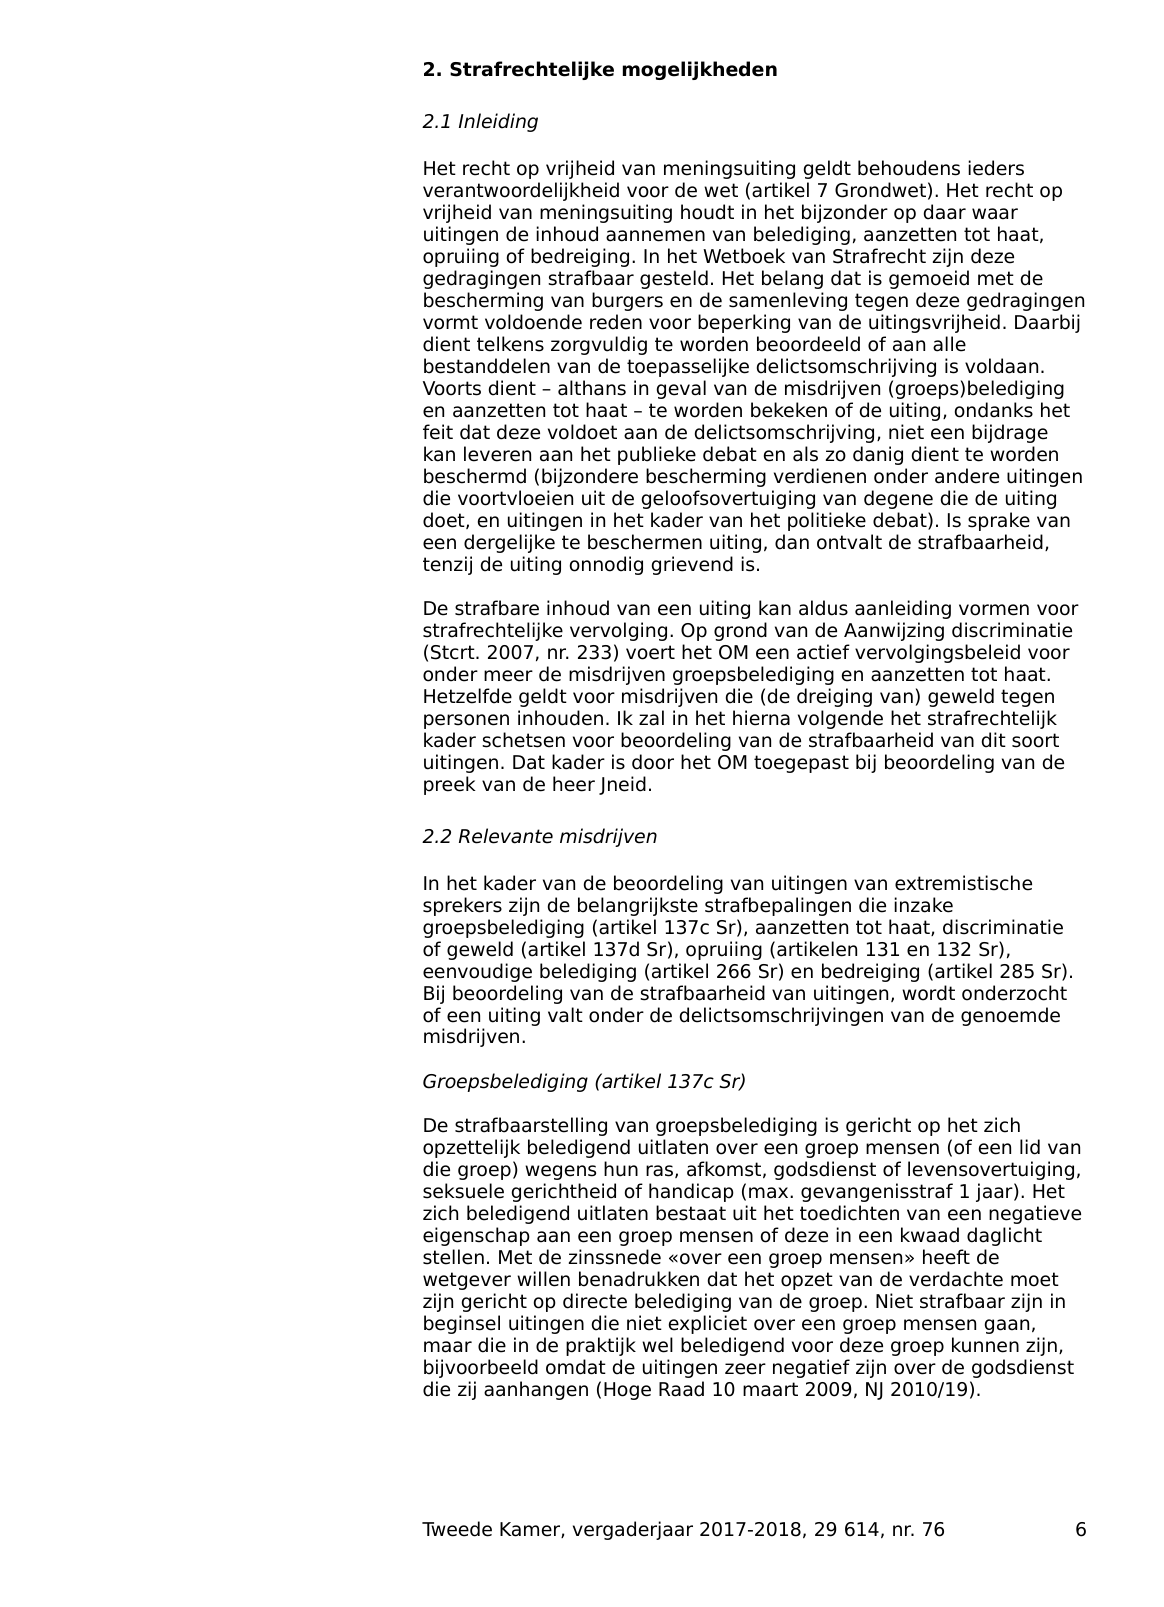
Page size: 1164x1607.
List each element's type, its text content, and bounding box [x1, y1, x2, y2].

text In het kader van de beoordeling van uitingen van extremistische sprekers zijn de belangrijkste strafbepalingen die inzake groepsbelediging (artikel 137c Sr), aanzetten tot haat, discriminatie of geweld (artikel 137d Sr), opruiing (artikelen 131 en 132 Sr), eenvoudige belediging (artikel 266 Sr) en bedreiging (artikel 285 Sr). Bij beoordeling van de strafbaarheid van uitingen, wordt onderzocht of een uiting valt onder de delictsomschrijvingen van de genoemde misdrijven. [422, 873, 1087, 1048]
subtitle 2.2 Relevante misdrijven [422, 826, 1087, 848]
subtitle Groepsbelediging (artikel 137c Sr) [422, 1071, 1087, 1093]
subtitle 2. Strafrechtelijke mogelijkheden [422, 59, 1087, 81]
text Het recht op vrijheid van meningsuiting geldt behoudens ieders verantwoordelijkheid voor de wet (artikel 7 Grondwet). Het recht op vrijheid van meningsuiting houdt in het bijzonder op daar waar uitingen de inhoud aannemen van belediging, aanzetten tot haat, opruiing of bedreiging. In het Wetboek van Strafrecht zijn deze gedragingen strafbaar gesteld. Het belang dat is gemoeid met de bescherming van burgers en de samenleving tegen deze gedragingen vormt voldoende reden voor beperking van de uitingsvrijheid. Daarbij dient telkens zorgvuldig te worden beoordeeld of aan alle bestanddelen van de toepasselijke delictsomschrijving is voldaan. Voorts dient – althans in geval van de misdrijven (groeps)belediging en aanzetten tot haat – te worden bekeken of de uiting, ondanks het feit dat deze voldoet aan de delictsomschrijving, niet een bijdrage kan leveren aan het publieke debat en als zo danig dient te worden beschermd (bijzondere bescherming verdienen onder andere uitingen die voortvloeien uit de geloofsovertuiging van degene die de uiting doet, en uitingen in het kader van het politieke debat). Is sprake van een dergelijke te beschermen uiting, dan ontvalt de strafbaarheid, tenzij de uiting onnodig grievend is. [422, 158, 1087, 576]
text De strafbare inhoud van een uiting kan aldus aanleiding vormen voor strafrechtelijke vervolging. Op grond van de Aanwijzing discriminatie (Stcrt. 2007, nr. 233) voert het OM een actief vervolgingsbeleid voor onder meer de misdrijven groepsbelediging en aanzetten tot haat. Hetzelfde geldt voor misdrijven die (de dreiging van) geweld tegen personen inhouden. Ik zal in het hierna volgende het strafrechtelijk kader schetsen voor beoordeling van de strafbaarheid van dit soort uitingen. Dat kader is door het OM toegepast bij beoordeling van de preek van de heer Jneid. [422, 598, 1087, 796]
text De strafbaarstelling van groepsbelediging is gericht op het zich opzettelijk beledigend uitlaten over een groep mensen (of een lid van die groep) wegens hun ras, afkomst, godsdienst of levensovertuiging, seksuele gerichtheid of handicap (max. gevangenisstraf 1 jaar). Het zich beledigend uitlaten bestaat uit het toedichten van een negatieve eigenschap aan een groep mensen of deze in een kwaad daglicht stellen. Met de zinssnede «over een groep mensen» heeft de wetgever willen benadrukken dat het opzet van de verdachte moet zijn gericht op directe belediging van de groep. Niet strafbaar zijn in beginsel uitingen die niet expliciet over een groep mensen gaan, maar die in de praktijk wel beledigend voor deze groep kunnen zijn, bijvoorbeeld omdat de uitingen zeer negatief zijn over de godsdienst die zij aanhangen (Hoge Raad 10 maart 2009, NJ 2010/19). [422, 1115, 1087, 1401]
subtitle 2.1 Inleiding [422, 111, 1087, 133]
